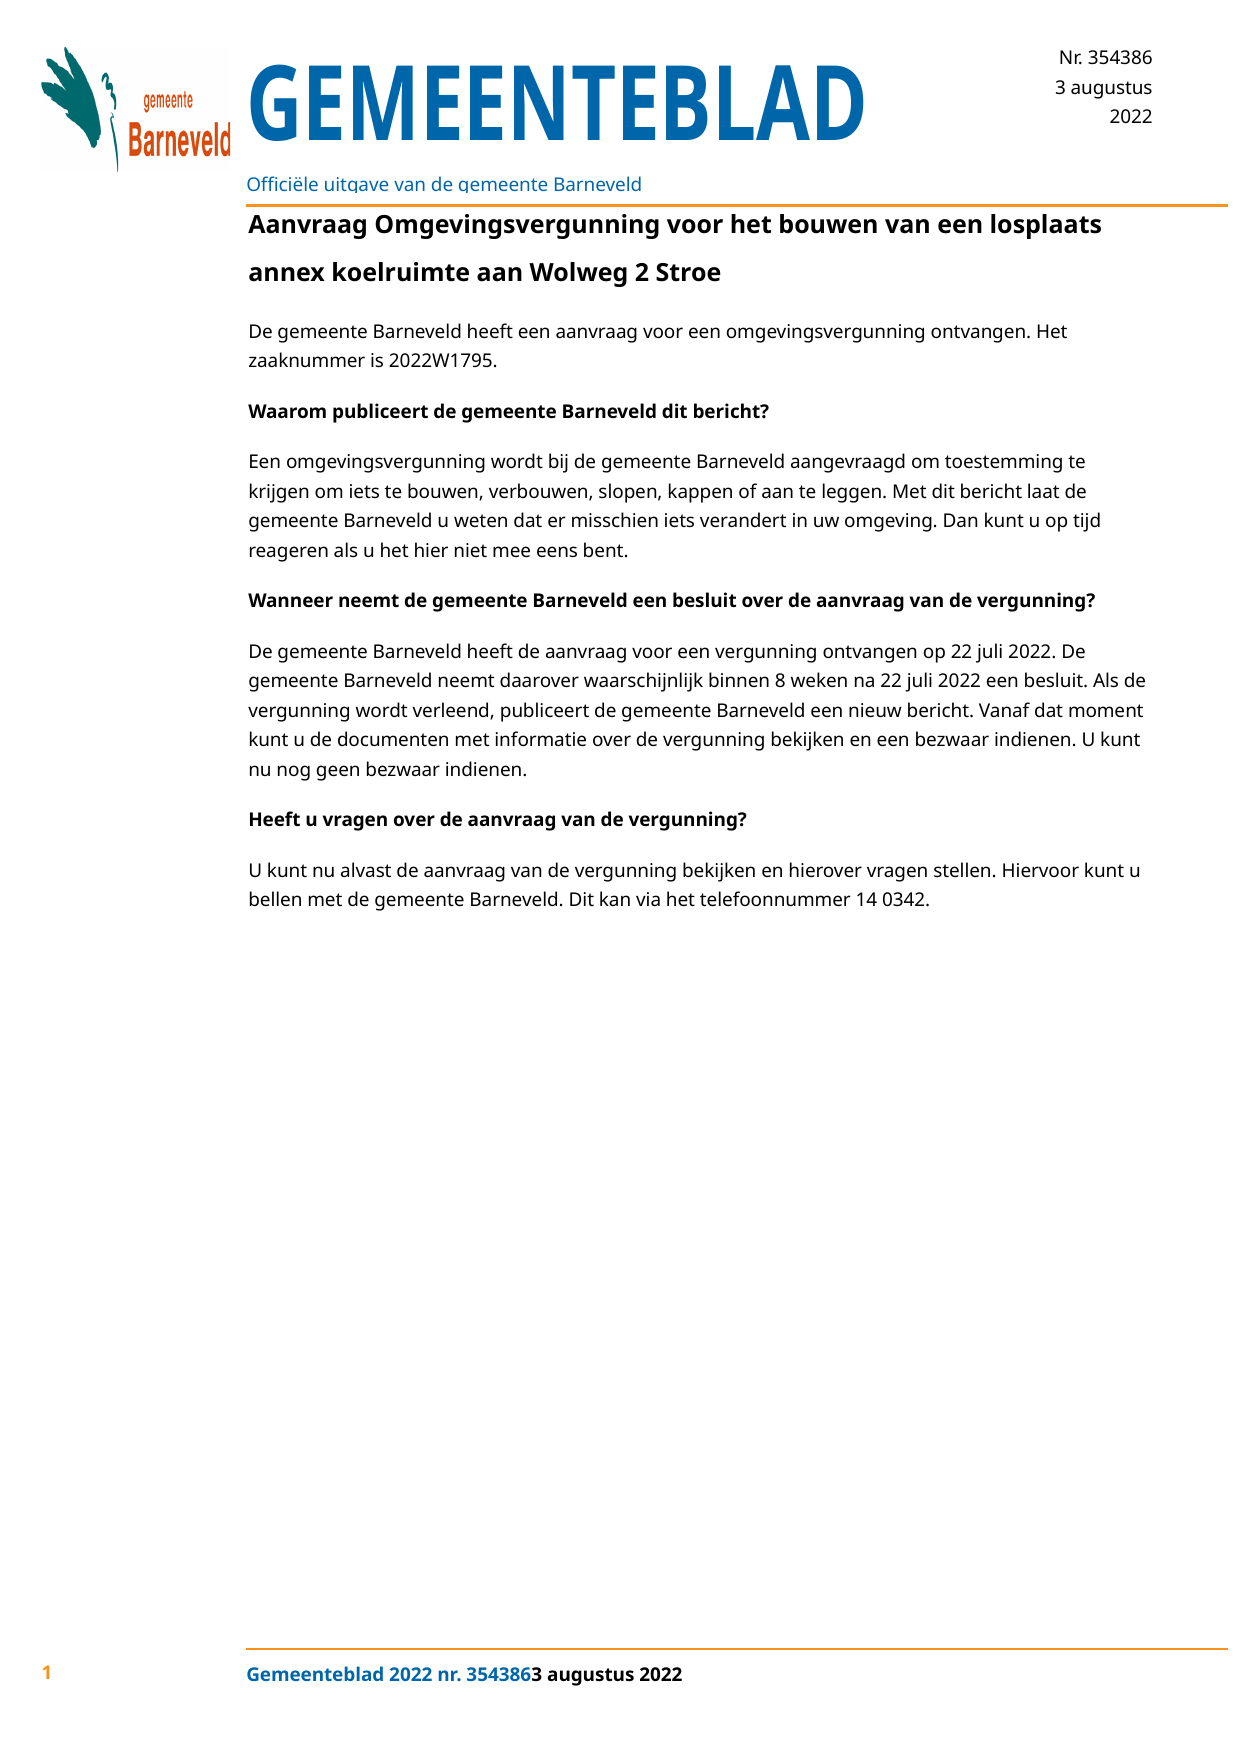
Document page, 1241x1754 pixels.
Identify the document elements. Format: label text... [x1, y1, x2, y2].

text Aanvraag Omgevingsvergunning voor het bouwen van een losplaats annex koelruimte aan Wolweg 2 Stroe [248, 207, 1152, 288]
text Heeft u vragen over de aanvraag van de vergunning? [248, 807, 1152, 832]
text De gemeente Barneveld heeft een aanvraag voor een omgevingsvergunning ontvangen. Het zaaknummer is 2022W1795. [248, 318, 1152, 373]
text Wanneer neemt de gemeente Barneveld een besluit over de aanvraag van de vergunning? [248, 587, 1152, 613]
text U kunt nu alvast de aanvraag van de vergunning bekijken en hierover vragen stellen. Hiervoor kunt u bellen met de gemeente Barneveld. Dit kan via het telefoonnummer 14 0342. [248, 857, 1152, 912]
text Waarom publiceert de gemeente Barneveld dit bericht? [248, 398, 1152, 424]
text De gemeente Barneveld heeft de aanvraag voor een vergunning ontvangen op 22 juli 2022. De gemeente Barneveld neemt daarover waarschijnlijk binnen 8 weken na 22 juli 2022 een besluit. Als de vergunning wordt verleend, publiceert de gemeente Barneveld een nieuw bericht. Vanaf dat moment kunt u de documenten met informatie over de vergunning bekijken en een bezwaar indienen. U kunt nu nog geen bezwaar indienen. [248, 638, 1152, 782]
picture [41, 47, 231, 172]
text Een omgevingsvergunning wordt bij de gemeente Barneveld aangevraagd om toestemming te krijgen om iets te bouwen, verbouwen, slopen, kappen of aan te leggen. Met dit bericht laat de gemeente Barneveld u weten dat er misschien iets verandert in uw omgeving. Dan kunt u op tijd reageren als u het hier niet mee eens bent. [248, 448, 1152, 563]
